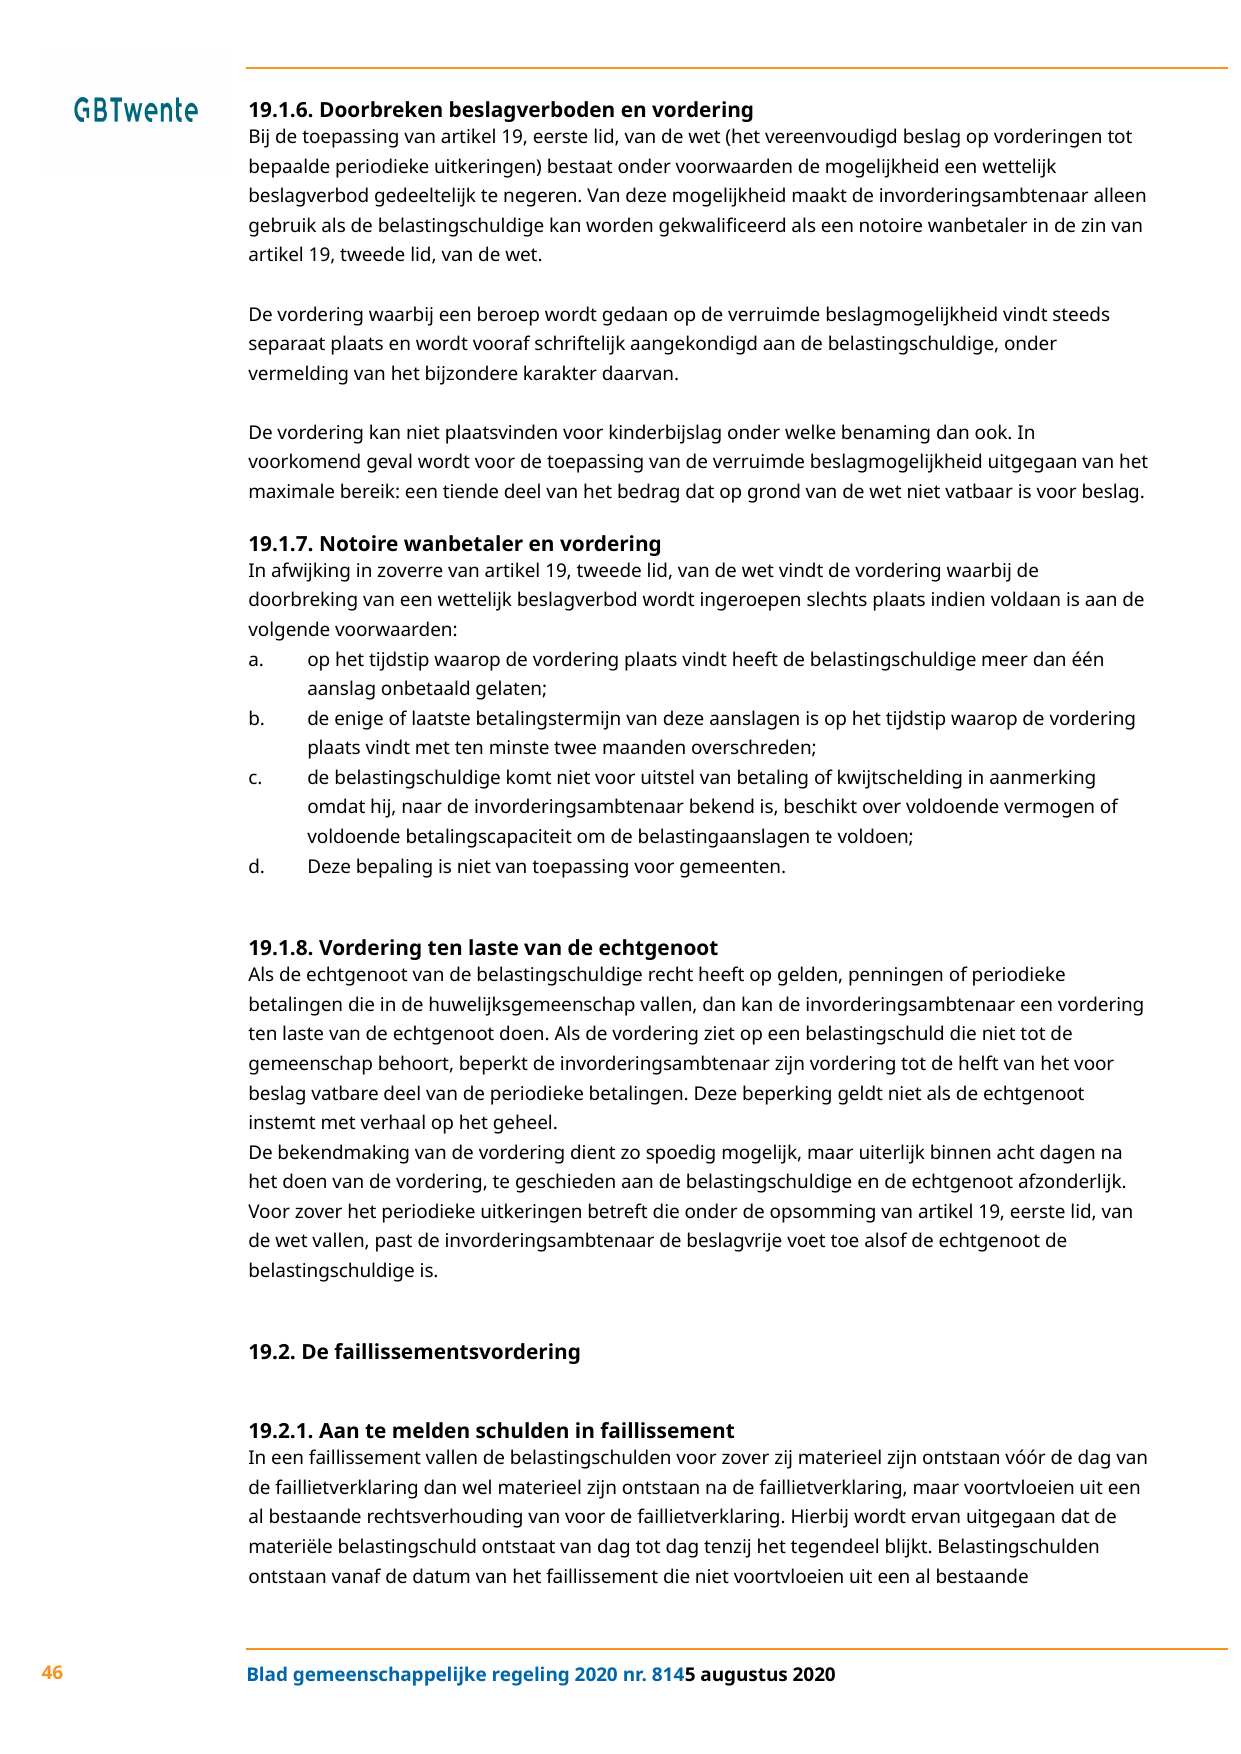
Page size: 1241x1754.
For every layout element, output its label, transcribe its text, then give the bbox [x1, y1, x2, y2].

text 19.1.8. Vordering ten laste van de echtgenoot [248, 933, 1152, 961]
text Als de echtgenoot van de belastingschuldige recht heeft op gelden, penningen of periodieke betalingen die in de huwelijksgemeenschap vallen, dan kan de invorderingsambtenaar een vordering ten laste van de echtgenoot doen. Als de vordering ziet op een belastingschuld die niet tot de gemeenschap behoort, beperkt de invorderingsambtenaar zijn vordering tot de helft van het voor beslag vatbare deel van de periodieke betalingen. Deze beperking geldt niet als de echtgenoot instemt met verhaal op het geheel. [248, 961, 1152, 1135]
text In een faillissement vallen de belastingschulden voor zover zij materieel zijn ontstaan vóór de dag van de faillietverklaring dan wel materieel zijn ontstaan na de faillietverklaring, maar voortvloeien uit een al bestaande rechtsverhouding van voor de faillietverklaring. Hierbij wordt ervan uitgegaan dat de materiële belastingschuld ontstaat van dag tot dag tenzij het tegendeel blijkt. Belastingschulden ontstaan vanaf de datum van het faillissement die niet voortvloeien uit een al bestaande [248, 1444, 1152, 1588]
text 19.1.6. Doorbreken beslagverboden en vordering [248, 95, 1152, 123]
text 19.2. De faillissementsvordering [248, 1337, 1152, 1366]
text De vordering waarbij een beroep wordt gedaan op de verruimde beslagmogelijkheid vindt steeds separaat plaats en wordt vooraf schriftelijk aangekondigd aan de belastingschuldige, onder vermelding van het bijzondere karakter daarvan. [248, 301, 1152, 386]
picture [41, 47, 231, 172]
text 19.2.1. Aan te melden schulden in faillissement [248, 1416, 1152, 1444]
text In afwijking in zoverre van artikel 19, tweede lid, van de wet vindt de vordering waarbij de doorbreking van een wettelijk beslagverbod wordt ingeroepen slechts plaats indien voldaan is aan de volgende voorwaarden: [248, 557, 1152, 642]
list Deze bepaling is niet van toepassing voor gemeenten. [248, 853, 1152, 879]
text De bekendmaking van de vordering dient zo spoedig mogelijk, maar uiterlijk binnen acht dagen na het doen van de vordering, te geschieden aan de belastingschuldige en de echtgenoot afzonderlijk. Voor zover het periodieke uitkeringen betreft die onder de opsomming van artikel 19, eerste lid, van de wet vallen, past de invorderingsambtenaar de beslagvrije voet toe alsof de echtgenoot de belastingschuldige is. [248, 1139, 1152, 1283]
text De vordering kan niet plaatsvinden voor kinderbijslag onder welke benaming dan ook. In voorkomend geval wordt voor de toepassing van de verruimde beslagmogelijkheid uitgegaan van het maximale bereik: een tiende deel van het bedrag dat op grond van de wet niet vatbaar is voor beslag. [248, 419, 1152, 504]
list de belastingschuldige komt niet voor uitstel van betaling of kwijtschelding in aanmerking omdat hij, naar de invorderingsambtenaar bekend is, beschikt over voldoende vermogen of voldoende betalingscapaciteit om de belastingaanslagen te voldoen; [248, 764, 1152, 849]
text 19.1.7. Notoire wanbetaler en vordering [248, 529, 1152, 557]
text Bij de toepassing van artikel 19, eerste lid, van de wet (het vereenvoudigd beslag op vorderingen tot bepaalde periodieke uitkeringen) bestaat onder voorwaarden de mogelijkheid een wettelijk beslagverbod gedeeltelijk te negeren. Van deze mogelijkheid maakt de invorderingsambtenaar alleen gebruik als de belastingschuldige kan worden gekwalificeerd als een notoire wanbetaler in de zin van artikel 19, tweede lid, van de wet. [248, 123, 1152, 267]
list de enige of laatste betalingstermijn van deze aanslagen is op het tijdstip waarop de vordering plaats vindt met ten minste twee maanden overschreden; [248, 705, 1152, 760]
list op het tijdstip waarop de vordering plaats vindt heeft de belastingschuldige meer dan één aanslag onbetaald gelaten; [248, 646, 1152, 701]
